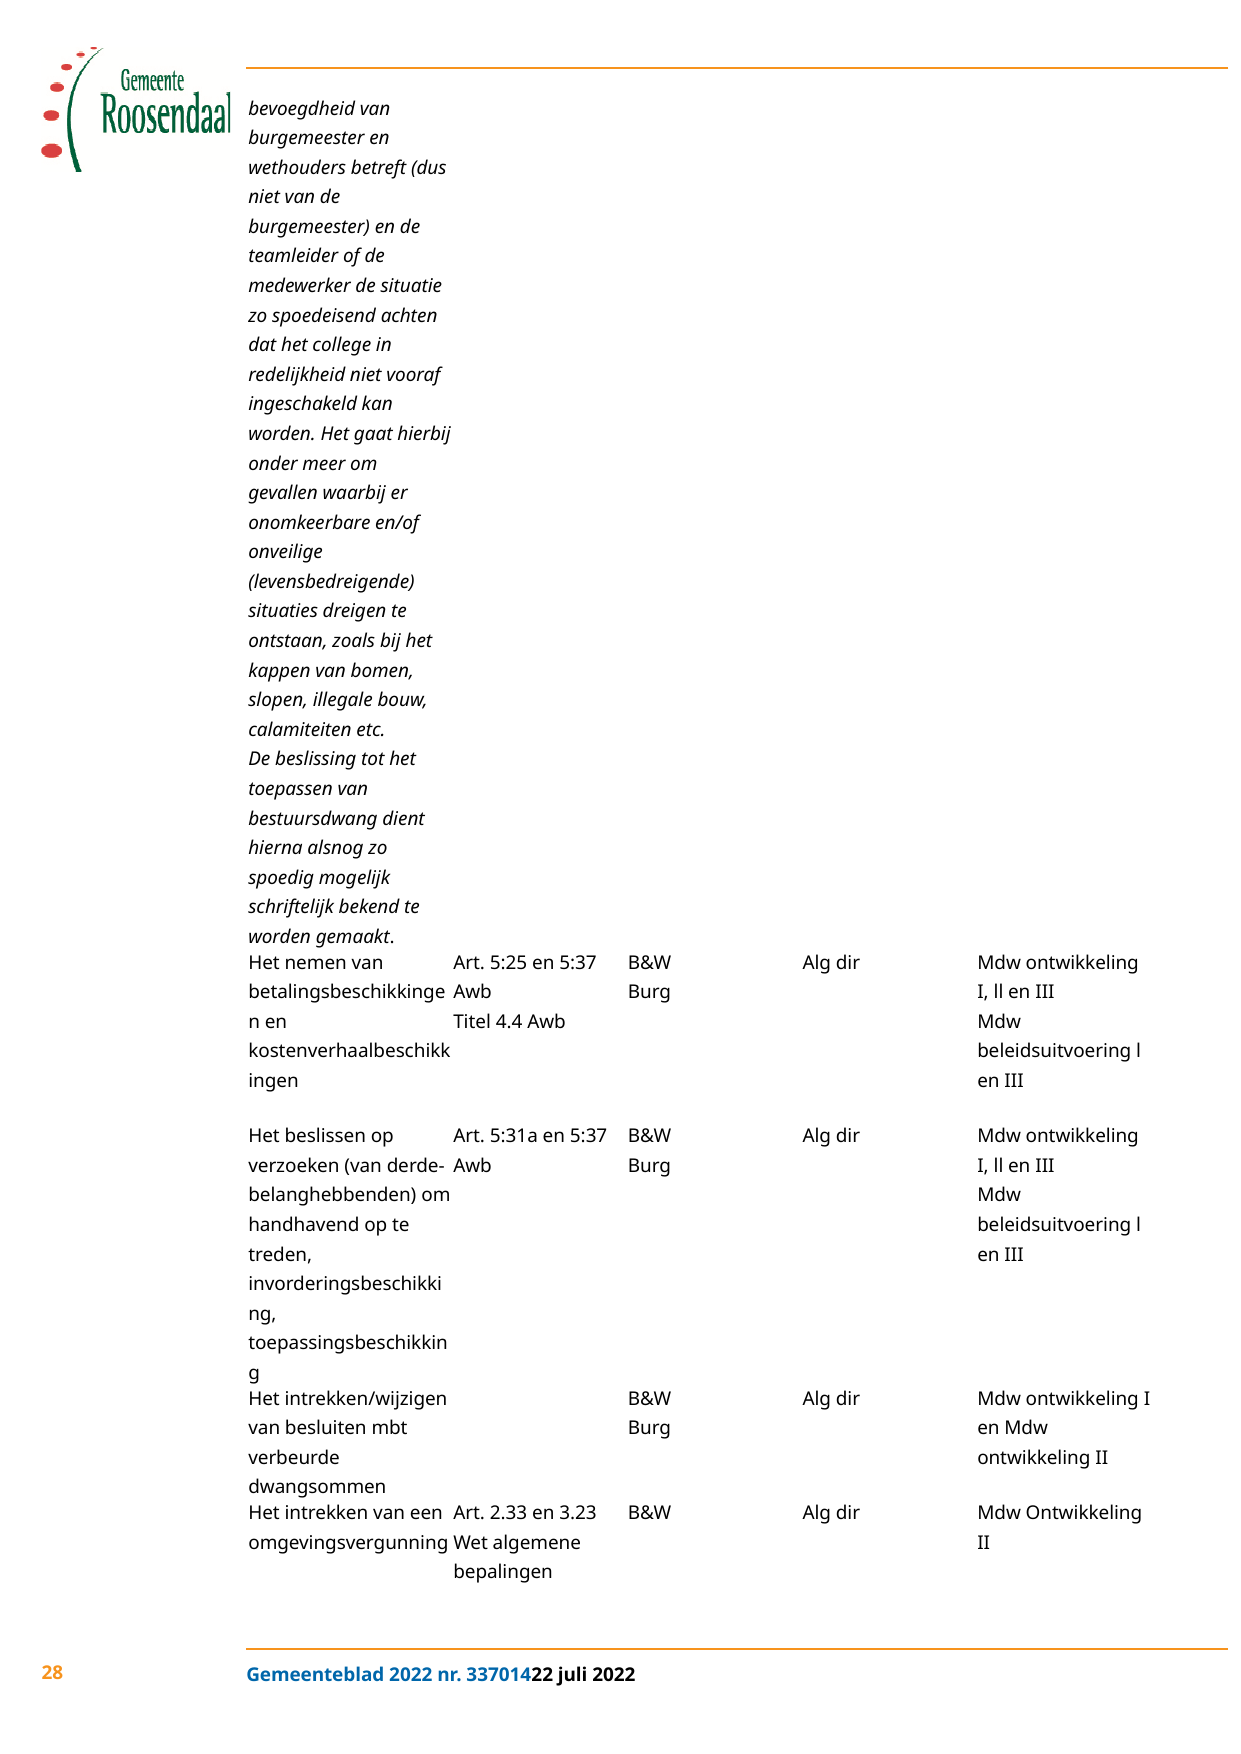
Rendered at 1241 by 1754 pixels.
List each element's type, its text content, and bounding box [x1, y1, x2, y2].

table_cell [802, 95, 977, 949]
table_cell Mdw ontwikkeling I, ll en III Mdw beleidsuitvoering l en III [977, 1123, 1152, 1385]
table_cell B&W [628, 1499, 802, 1584]
picture [41, 47, 231, 172]
table_cell Mdw ontwikkeling I en Mdw ontwikkeling II [977, 1385, 1152, 1499]
table_cell [977, 95, 1152, 949]
table_cell Het intrekken/wijzigen van besluiten mbt verbeurde dwangsommen [248, 1385, 453, 1499]
table_cell B&W Burg [628, 949, 802, 1122]
table_cell Mdw Ontwikkeling II [977, 1499, 1152, 1584]
table_cell [453, 1385, 628, 1499]
table_cell bevoegdheid van burgemeester en wethouders betreft (dus niet van de burgemeester) en de teamleider of de medewerker de situatie zo spoedeisend achten dat het college in redelijkheid niet vooraf ingeschakeld kan worden. Het gaat hierbij onder meer om gevallen waarbij er onomkeerbare en/of onveilige (levensbedreigende) situaties dreigen te ontstaan, zoals bij het kappen van bomen, slopen, illegale bouw, calamiteiten etc. De beslissing tot het toepassen van bestuursdwang dient hierna alsnog zo spoedig mogelijk schriftelijk bekend te worden gemaakt. [248, 95, 453, 949]
table_cell B&W Burg [628, 1385, 802, 1499]
table_cell B&W Burg [628, 1123, 802, 1385]
table_cell Alg dir [802, 1499, 977, 1584]
table_cell Art. 5:25 en 5:37 Awb Titel 4.4 Awb [453, 949, 628, 1122]
table_cell [628, 95, 802, 949]
table_cell Alg dir [802, 949, 977, 1122]
table_cell Alg dir [802, 1123, 977, 1385]
table_cell [453, 95, 628, 949]
table_cell Mdw ontwikkeling I, ll en III Mdw beleidsuitvoering l en III [977, 949, 1152, 1122]
table_cell Het nemen van betalingsbeschikkingen en kostenverhaalbeschikkingen [248, 949, 453, 1122]
table_cell Het intrekken van een omgevingsvergunning [248, 1499, 453, 1584]
table_cell Het beslissen op verzoeken (van derde-belanghebbenden) om handhavend op te treden, invorderingsbeschikking, toepassingsbeschikking [248, 1123, 453, 1385]
table_cell Art. 2.33 en 3.23 Wet algemene bepalingen [453, 1499, 628, 1584]
table_cell Alg dir [802, 1385, 977, 1499]
table_cell Art. 5:31a en 5:37 Awb [453, 1123, 628, 1385]
